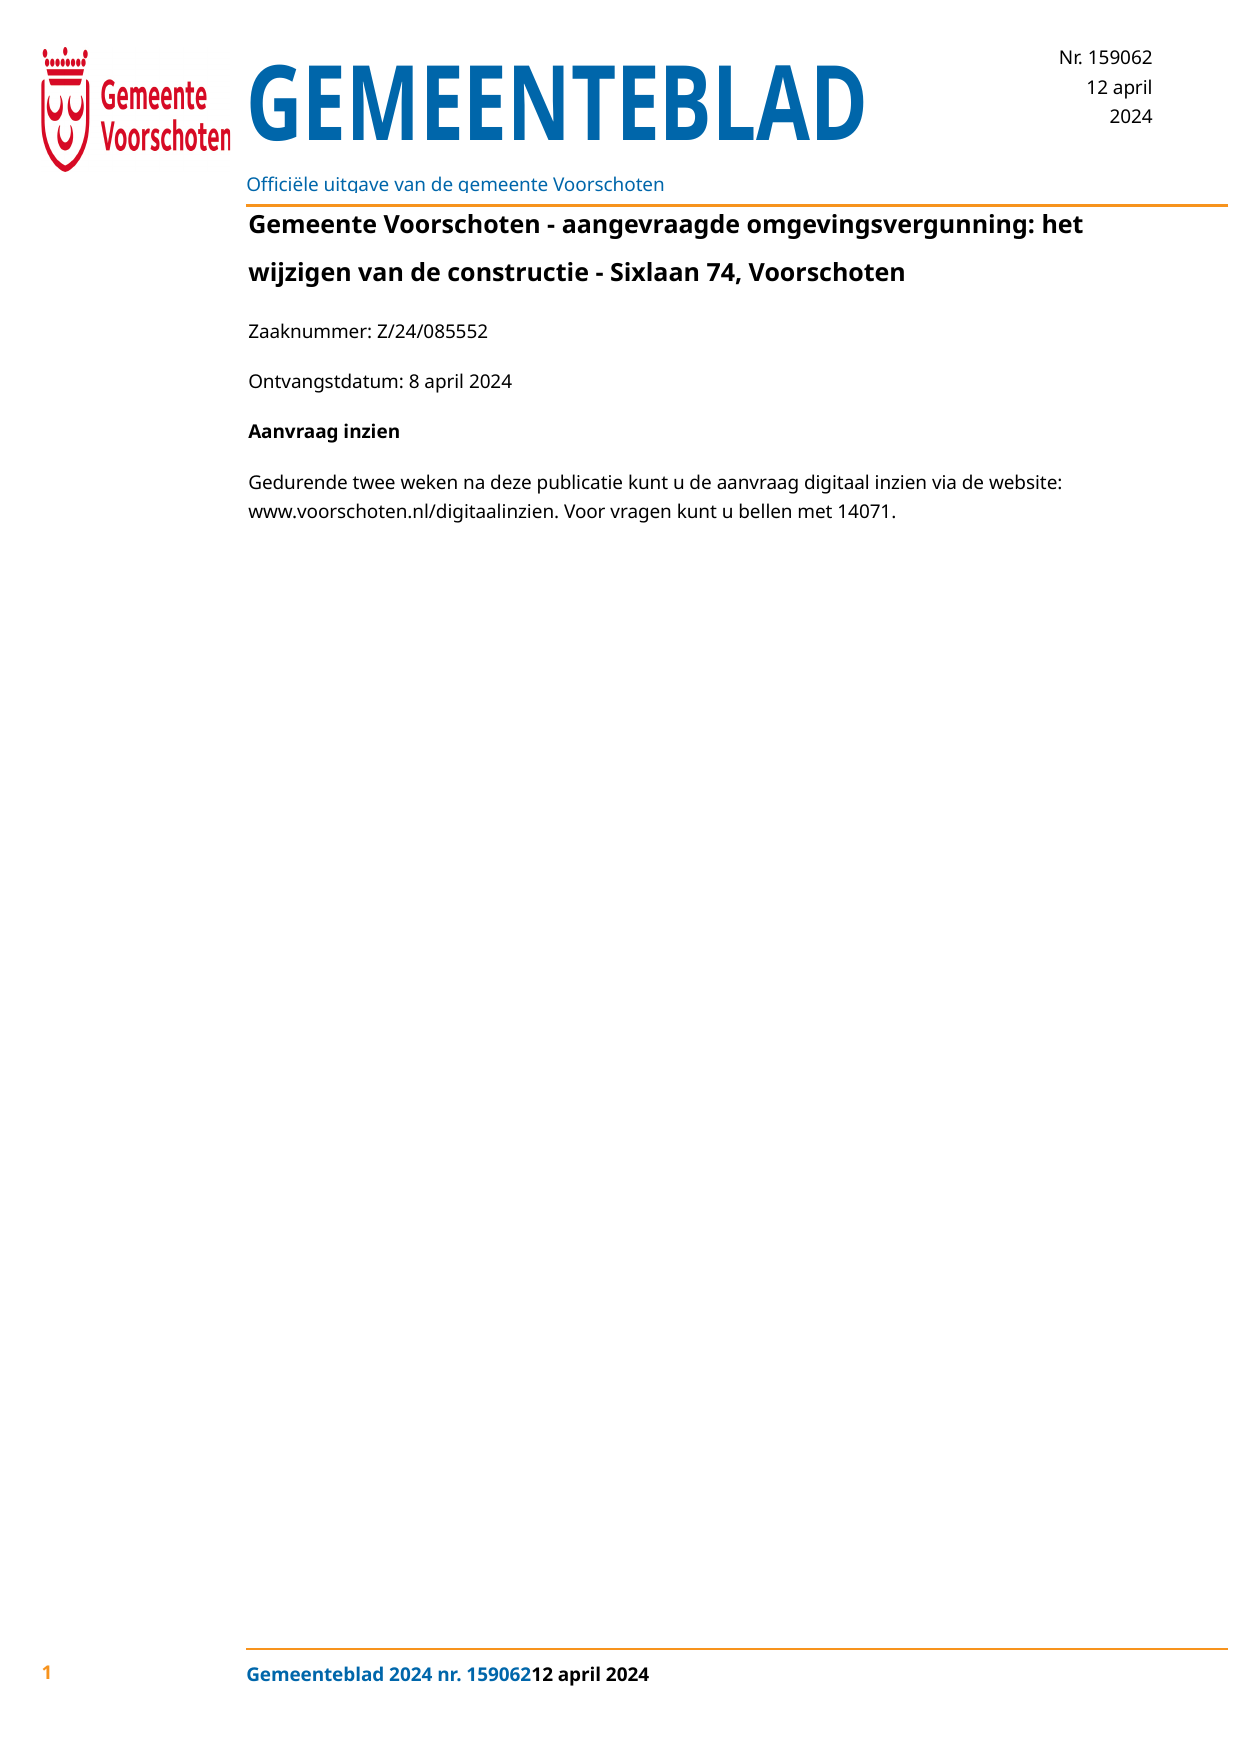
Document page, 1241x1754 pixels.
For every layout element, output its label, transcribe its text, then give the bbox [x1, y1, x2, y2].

text Aanvraag inzien [248, 419, 1152, 444]
text Zaaknummer: Z/24/085552 [248, 318, 1152, 344]
text Gedurende twee weken na deze publicatie kunt u de aanvraag digitaal inzien via de website: www.voorschoten.nl/digitaalinzien. Voor vragen kunt u bellen met 14071. [248, 469, 1152, 524]
text Ontvangstdatum: 8 april 2024 [248, 368, 1152, 394]
picture [41, 47, 231, 172]
text Gemeente Voorschoten - aangevraagde omgevingsvergunning: het wijzigen van de constructie - Sixlaan 74, Voorschoten [248, 207, 1152, 288]
